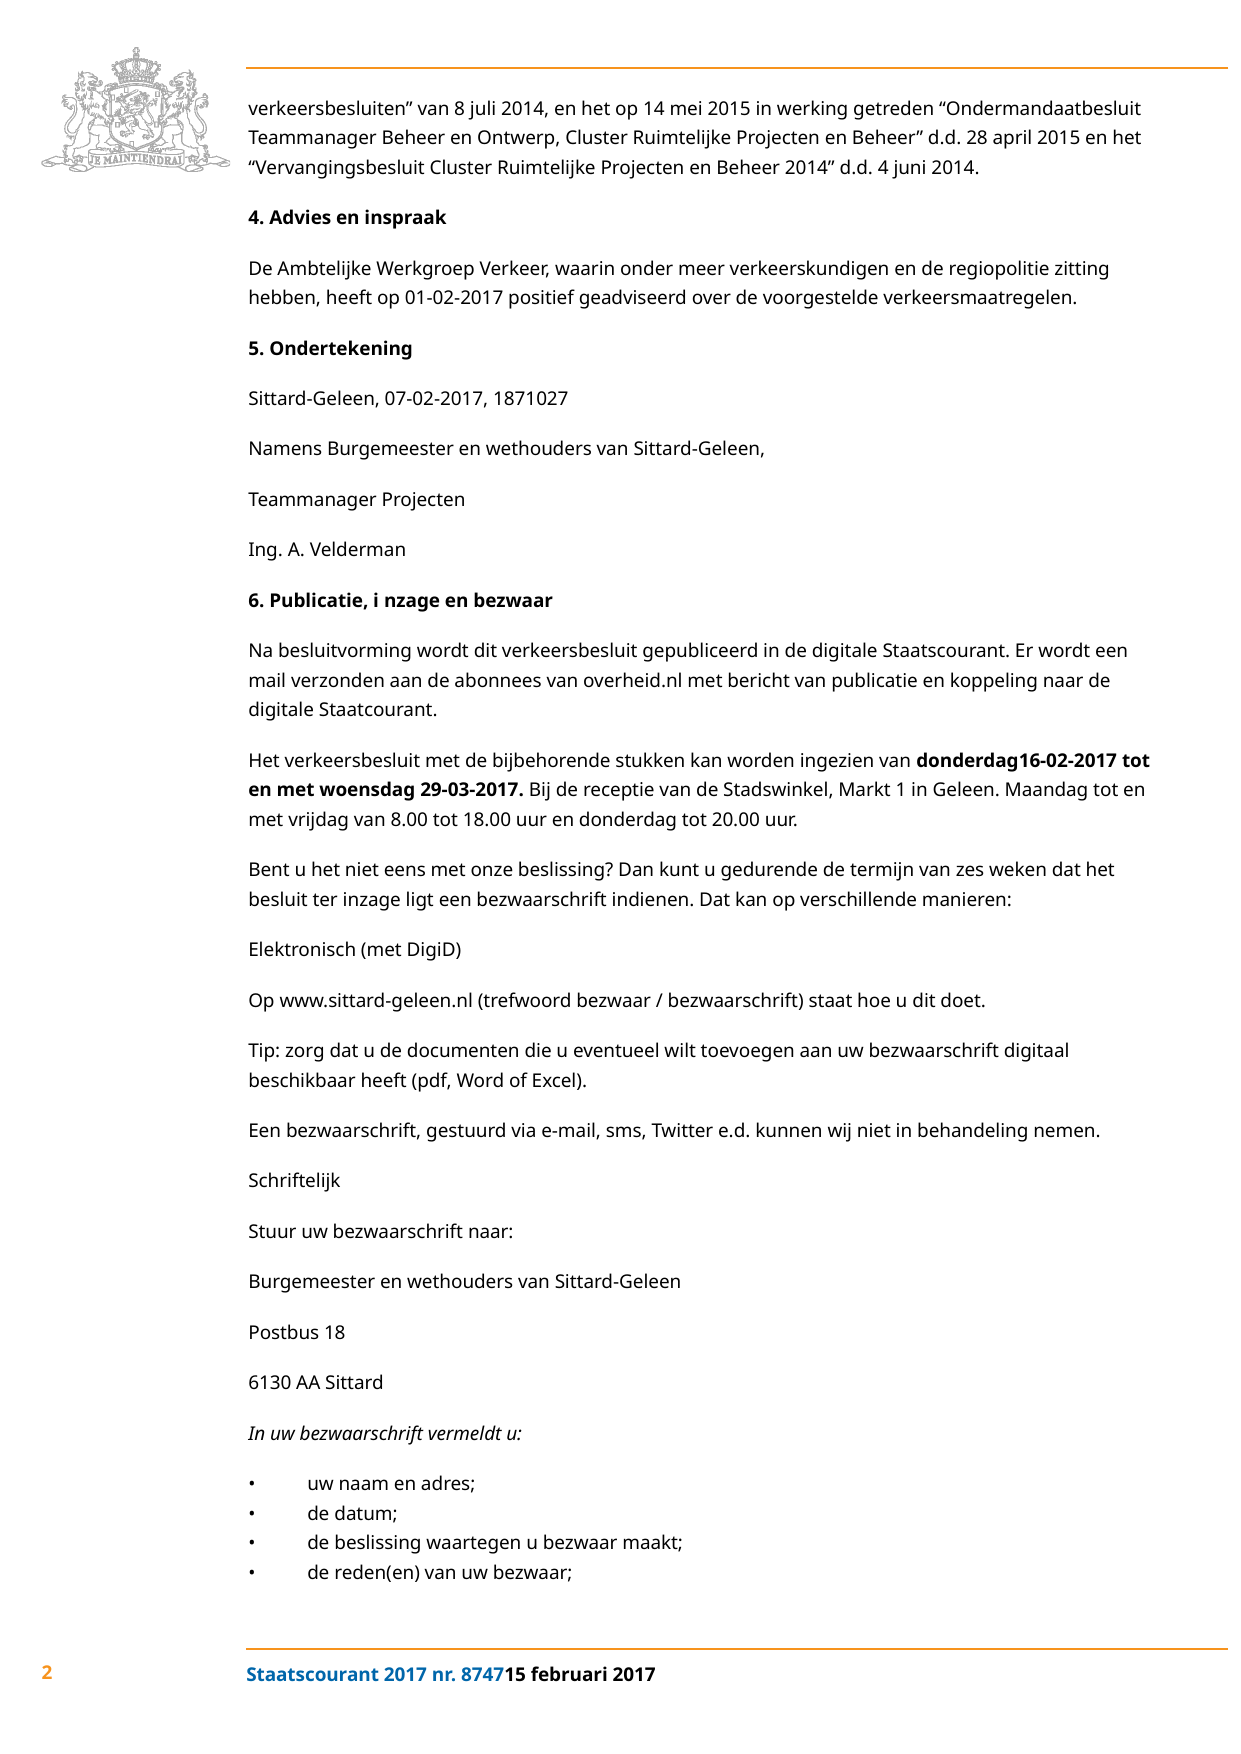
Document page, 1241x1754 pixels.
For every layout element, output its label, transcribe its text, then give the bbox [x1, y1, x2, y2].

text Bent u het niet eens met onze beslissing? Dan kunt u gedurende de termijn van zes weken dat het besluit ter inzage ligt een bezwaarschrift indienen. Dat kan op verschillende manieren: [248, 856, 1152, 912]
text Stuur uw bezwaarschrift naar: [248, 1218, 1152, 1244]
text 4. Advies en inspraak [248, 204, 1152, 230]
text Postbus 18 [248, 1319, 1152, 1345]
text verkeersbesluiten” van 8 juli 2014, en het op 14 mei 2015 in werking getreden “Ondermandaatbesluit Teammanager Beheer en Ontwerp, Cluster Ruimtelijke Projecten en Beheer” d.d. 28 april 2015 en het “Vervangingsbesluit Cluster Ruimtelijke Projecten en Beheer 2014” d.d. 4 juni 2014. [248, 95, 1152, 180]
text Sittard-Geleen, 07-02-2017, 1871027 [248, 385, 1152, 411]
text Een bezwaarschrift, gestuurd via e-mail, sms, Twitter e.d. kunnen wij niet in behandeling nemen. [248, 1117, 1152, 1143]
text Ing. A. Velderman [248, 536, 1152, 562]
list de beslissing waartegen u bezwaar maakt; [248, 1529, 1152, 1555]
picture [41, 47, 231, 172]
text Schriftelijk [248, 1168, 1152, 1193]
text 6. Publicatie, i nzage en bezwaar [248, 587, 1152, 613]
text Op www.sittard-geleen.nl (trefwoord bezwaar / bezwaarschrift) staat hoe u dit doet. [248, 987, 1152, 1013]
text In uw bezwaarschrift vermeldt u: [248, 1420, 1152, 1446]
text Het verkeersbesluit met de bijbehorende stukken kan worden ingezien van donderdag16-02-2017 tot en met woensdag 29-03-2017. Bij de receptie van de Stadswinkel, Markt 1 in Geleen. Maandag tot en met vrijdag van 8.00 tot 18.00 uur en donderdag tot 20.00 uur. [248, 747, 1152, 832]
text Elektronisch (met DigiD) [248, 936, 1152, 962]
text 6130 AA Sittard [248, 1369, 1152, 1395]
list de reden(en) van uw bezwaar; [248, 1559, 1152, 1585]
list de datum; [248, 1500, 1152, 1526]
text Teammanager Projecten [248, 486, 1152, 512]
list uw naam en adres; [248, 1470, 1152, 1496]
text Na besluitvorming wordt dit verkeersbesluit gepubliceerd in de digitale Staatscourant. Er wordt een mail verzonden aan de abonnees van overheid.nl met bericht van publicatie en koppeling naar de digitale Staatcourant. [248, 637, 1152, 722]
text Burgemeester en wethouders van Sittard-Geleen [248, 1268, 1152, 1294]
text Tip: zorg dat u de documenten die u eventueel wilt toevoegen aan uw bezwaarschrift digitaal beschikbaar heeft (pdf, Word of Excel). [248, 1037, 1152, 1093]
text 5. Ondertekening [248, 335, 1152, 361]
text De Ambtelijke Werkgroep Verkeer, waarin onder meer verkeerskundigen en de regiopolitie zitting hebben, heeft op 01-02-2017 positief geadviseerd over de voorgestelde verkeersmaatregelen. [248, 255, 1152, 310]
text Namens Burgemeester en wethouders van Sittard-Geleen, [248, 436, 1152, 461]
